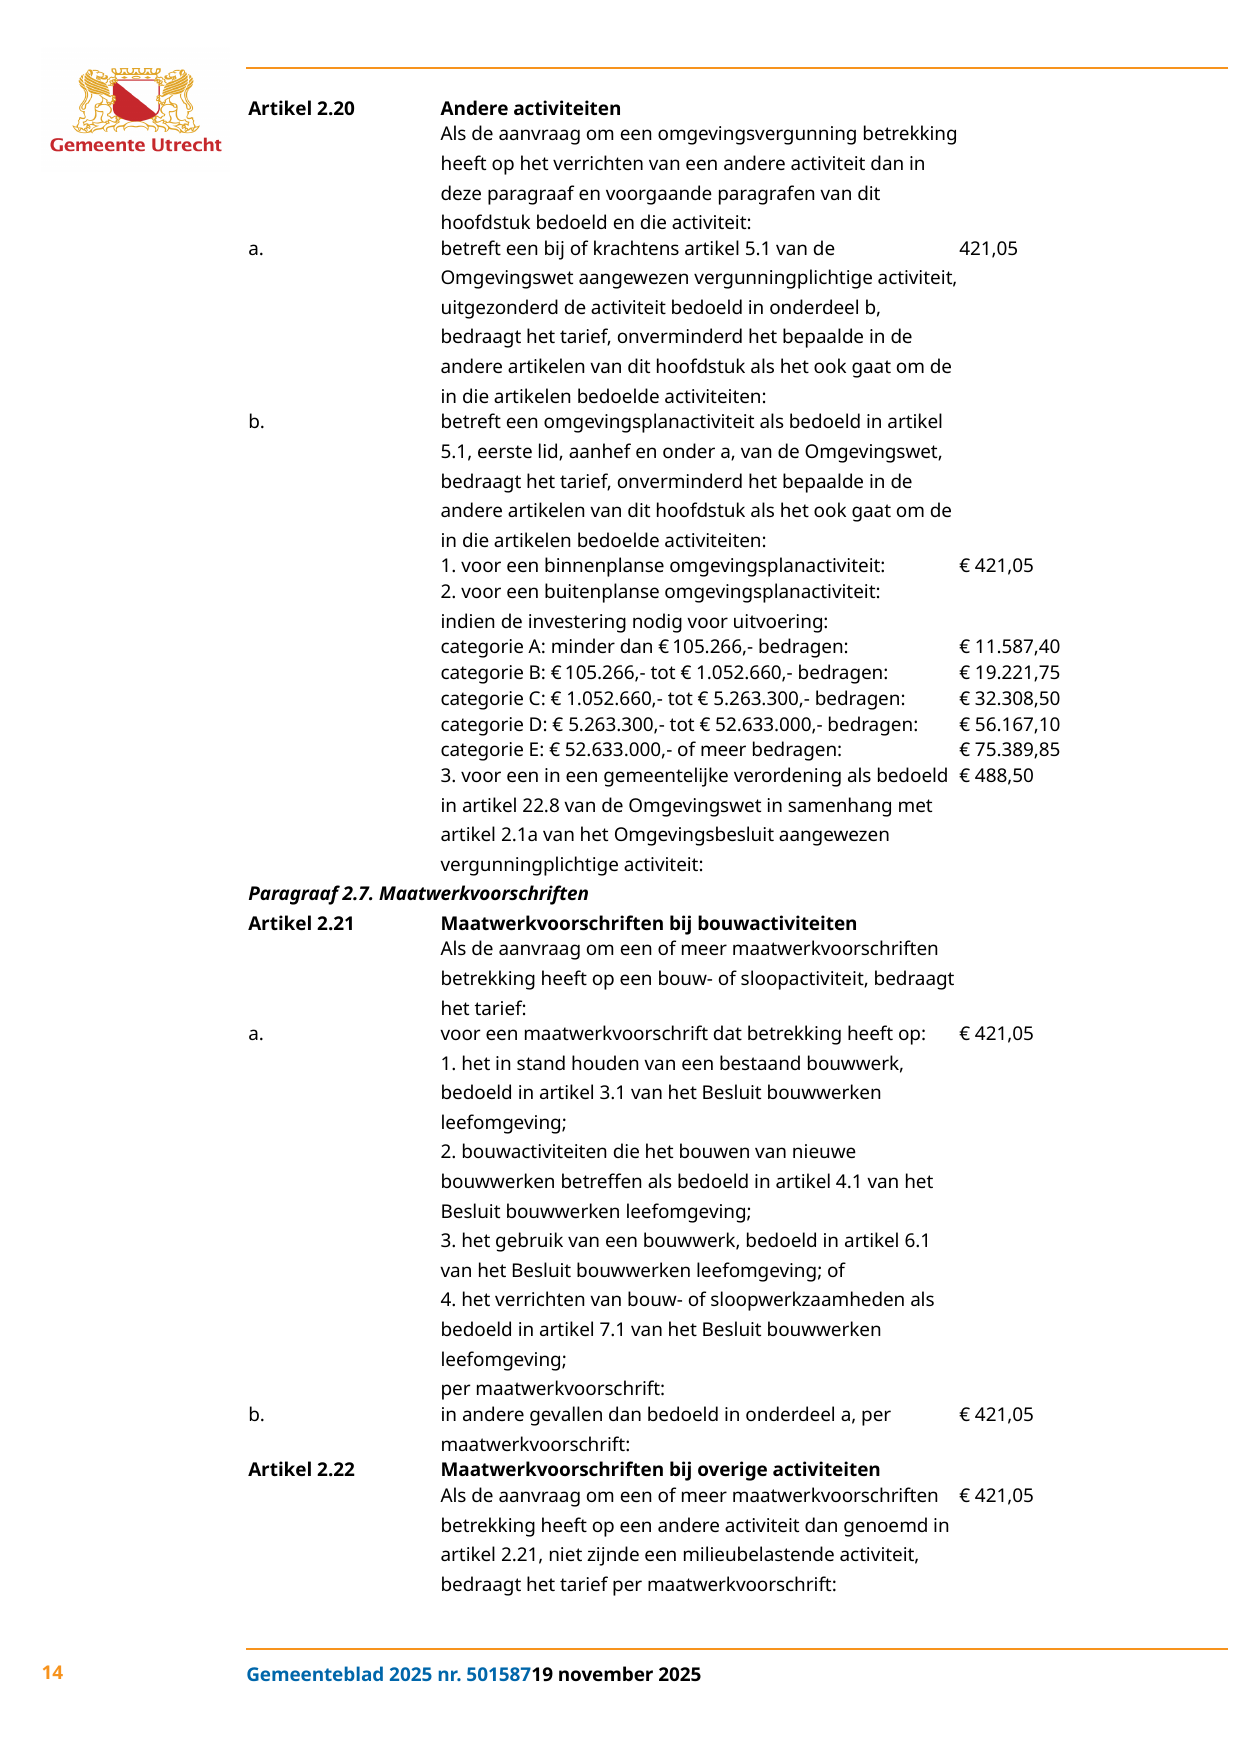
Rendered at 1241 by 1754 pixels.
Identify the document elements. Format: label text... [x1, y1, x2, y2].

table_cell [248, 121, 440, 235]
table_cell b. [248, 409, 440, 553]
table_header Maatwerkvoorschriften bij bouwactiviteiten [440, 910, 959, 936]
table_header [959, 910, 1152, 936]
table_cell [959, 579, 1152, 634]
table_cell b. [248, 1401, 440, 1456]
table_cell 3. voor een in een gemeentelijke verordening als bedoeld in artikel 22.8 van de Omgevingswet in samenhang met artikel 2.1a van het Omgevingsbesluit aangewezen vergunningplichtige activiteit: [440, 763, 959, 877]
table_cell Als de aanvraag om een of meer maatwerkvoorschriften betrekking heeft op een bouw- of sloopactiviteit, bedraagt het tarief: [440, 936, 959, 1020]
table_cell € 421,05 [959, 1401, 1152, 1456]
table_cell [959, 936, 1152, 1020]
table_cell € 421,05 [959, 1020, 1152, 1401]
table_header Artikel 2.21 [248, 910, 440, 936]
table_cell [248, 737, 440, 762]
table_cell € 75.389,85 [959, 737, 1152, 762]
table_cell € 421,05 [959, 1482, 1152, 1597]
table_cell € 11.587,40 [959, 634, 1152, 659]
table_cell [959, 121, 1152, 235]
table_cell 1. voor een binnenplanse omgevingsplanactiviteit: [440, 553, 959, 578]
table_cell Artikel 2.22 [248, 1456, 440, 1482]
table_cell [248, 553, 440, 578]
table_cell 2. voor een buitenplanse omgevingsplanactiviteit: indien de investering nodig voor uitvoering: [440, 579, 959, 634]
table_cell Als de aanvraag om een of meer maatwerkvoorschriften betrekking heeft op een andere activiteit dan genoemd in artikel 2.21, niet zijnde een milieubelastende activiteit, bedraagt het tarief per maatwerkvoorschrift: [440, 1482, 959, 1597]
table_cell betreft een bij of krachtens artikel 5.1 van de Omgevingswet aangewezen vergunningplichtige activiteit, uitgezonderd de activiteit bedoeld in onderdeel b, bedraagt het tarief, onverminderd het bepaalde in de andere artikelen van dit hoofdstuk als het ook gaat om de in die artikelen bedoelde activiteiten: [440, 235, 959, 409]
table_cell [248, 1482, 440, 1597]
table_cell € 19.221,75 [959, 660, 1152, 685]
table_cell [959, 1456, 1152, 1482]
table_cell categorie D: € 5.263.300,- tot € 52.633.000,- bedragen: [440, 711, 959, 737]
table_cell [959, 409, 1152, 553]
table_cell [959, 95, 1152, 121]
table_cell categorie B: € 105.266,- tot € 1.052.660,- bedragen: [440, 660, 959, 685]
table_cell in andere gevallen dan bedoeld in onderdeel a, per maatwerkvoorschrift: [440, 1401, 959, 1456]
table_cell a. [248, 1020, 440, 1401]
table_cell voor een maatwerkvoorschrift dat betrekking heeft op: 1. het in stand houden van een bestaand bouwwerk, bedoeld in artikel 3.1 van het Besluit bouwwerken leefomgeving; 2. bouwactiviteiten die het bouwen van nieuwe bouwwerken betreffen als bedoeld in artikel 4.1 van het Besluit bouwwerken leefomgeving; 3. het gebruik van een bouwwerk, bedoeld in artikel 6.1 van het Besluit bouwwerken leefomgeving; of 4. het verrichten van bouw- of sloopwerkzaamheden als bedoeld in artikel 7.1 van het Besluit bouwwerken leefomgeving; per maatwerkvoorschrift: [440, 1020, 959, 1401]
table_cell categorie E: € 52.633.000,- of meer bedragen: [440, 737, 959, 762]
table_cell categorie C: € 1.052.660,- tot € 5.263.300,- bedragen: [440, 685, 959, 711]
table_cell € 56.167,10 [959, 711, 1152, 737]
table_cell € 32.308,50 [959, 685, 1152, 711]
table_cell categorie A: minder dan € 105.266,- bedragen: [440, 634, 959, 659]
table_cell 421,05 [959, 235, 1152, 409]
table_cell € 421,05 [959, 553, 1152, 578]
table_cell a. [248, 235, 440, 409]
table_cell [248, 711, 440, 737]
table_cell Artikel 2.20 [248, 95, 440, 121]
picture [41, 47, 231, 172]
table_cell [248, 579, 440, 634]
table_cell [248, 634, 440, 659]
table_cell betreft een omgevingsplanactiviteit als bedoeld in artikel 5.1, eerste lid, aanhef en onder a, van de Omgevingswet, bedraagt het tarief, onverminderd het bepaalde in de andere artikelen van dit hoofdstuk als het ook gaat om de in die artikelen bedoelde activiteiten: [440, 409, 959, 553]
table_cell Maatwerkvoorschriften bij overige activiteiten [440, 1456, 959, 1482]
table_cell [248, 660, 440, 685]
table_cell € 488,50 [959, 763, 1152, 877]
text Paragraaf 2.7. Maatwerkvoorschriften [248, 880, 1152, 906]
table_cell [248, 763, 440, 877]
table_cell [248, 936, 440, 1020]
table_cell Andere activiteiten [440, 95, 959, 121]
table_cell Als de aanvraag om een omgevingsvergunning betrekking heeft op het verrichten van een andere activiteit dan in deze paragraaf en voorgaande paragrafen van dit hoofdstuk bedoeld en die activiteit: [440, 121, 959, 235]
table_cell [248, 685, 440, 711]
